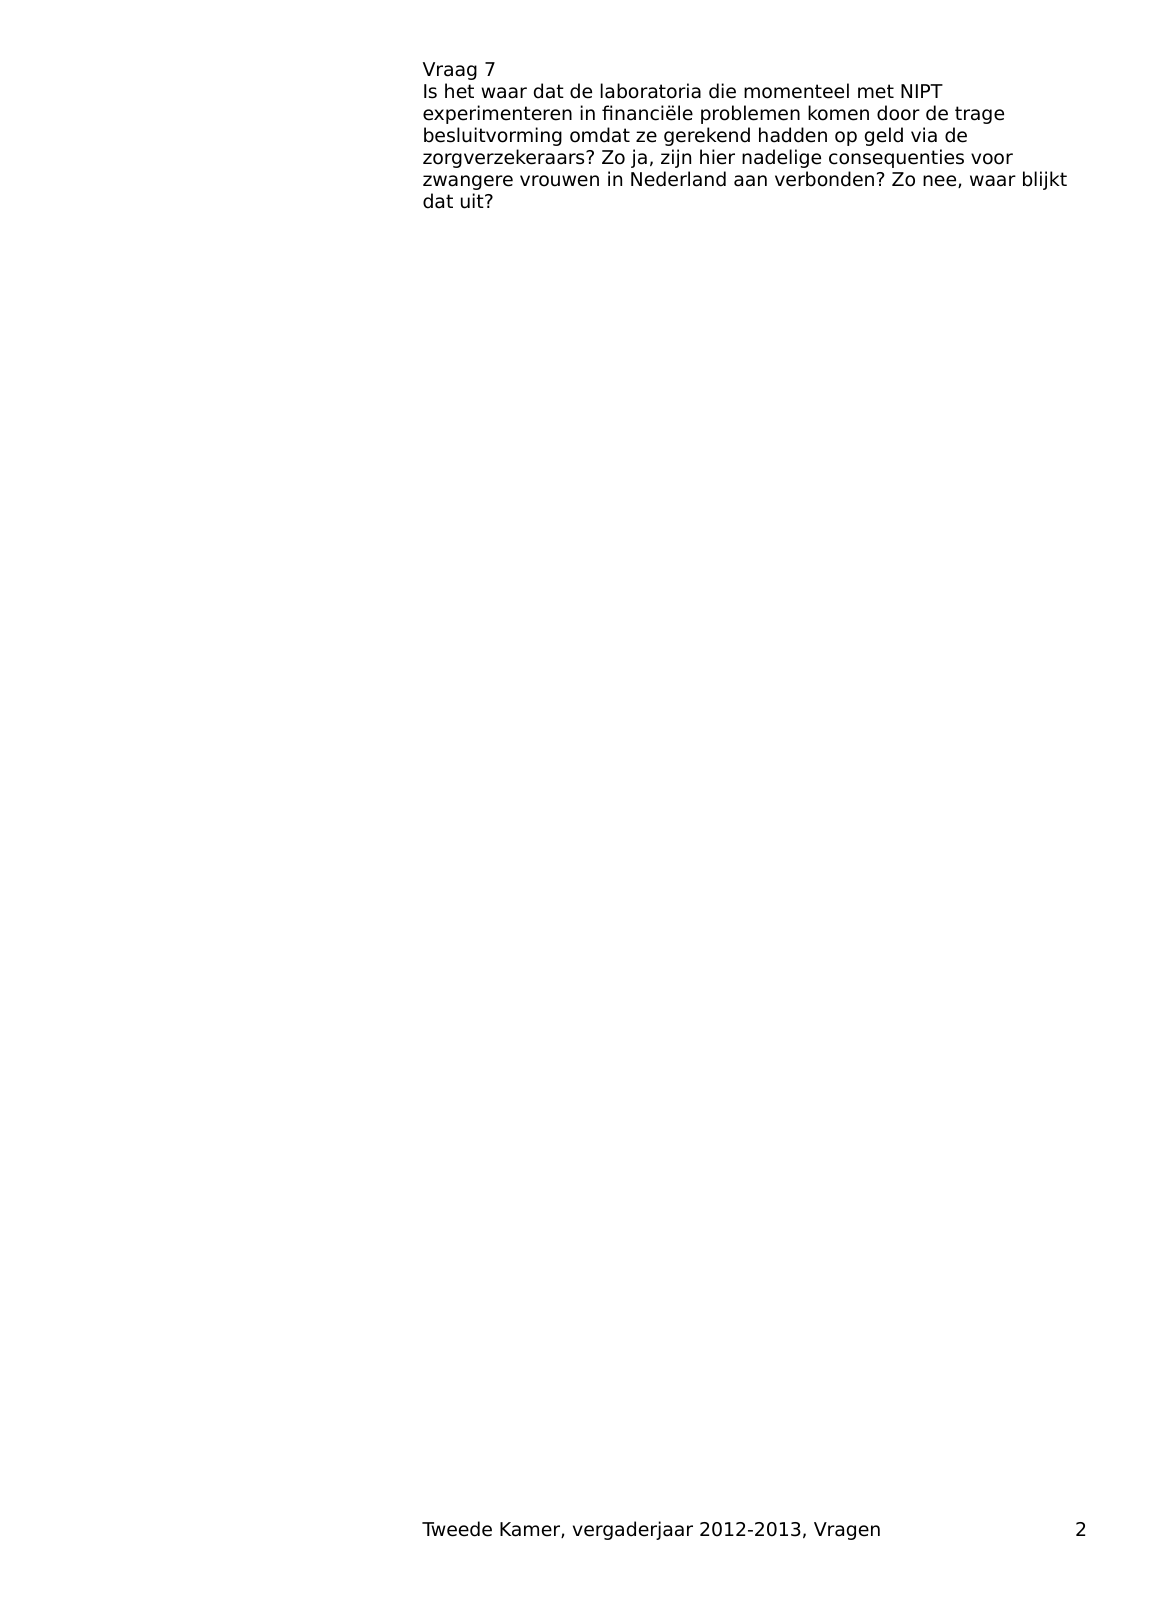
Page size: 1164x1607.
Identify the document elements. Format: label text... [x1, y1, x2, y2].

text Is het waar dat de laboratoria die momenteel met NIPT experimenteren in financiële problemen komen door de trage besluitvorming omdat ze gerekend hadden op geld via de zorgverzekeraars? Zo ja, zijn hier nadelige consequenties voor zwangere vrouwen in Nederland aan verbonden? Zo nee, waar blijkt dat uit? [422, 81, 1087, 213]
text Vraag 7 [422, 59, 1087, 81]
